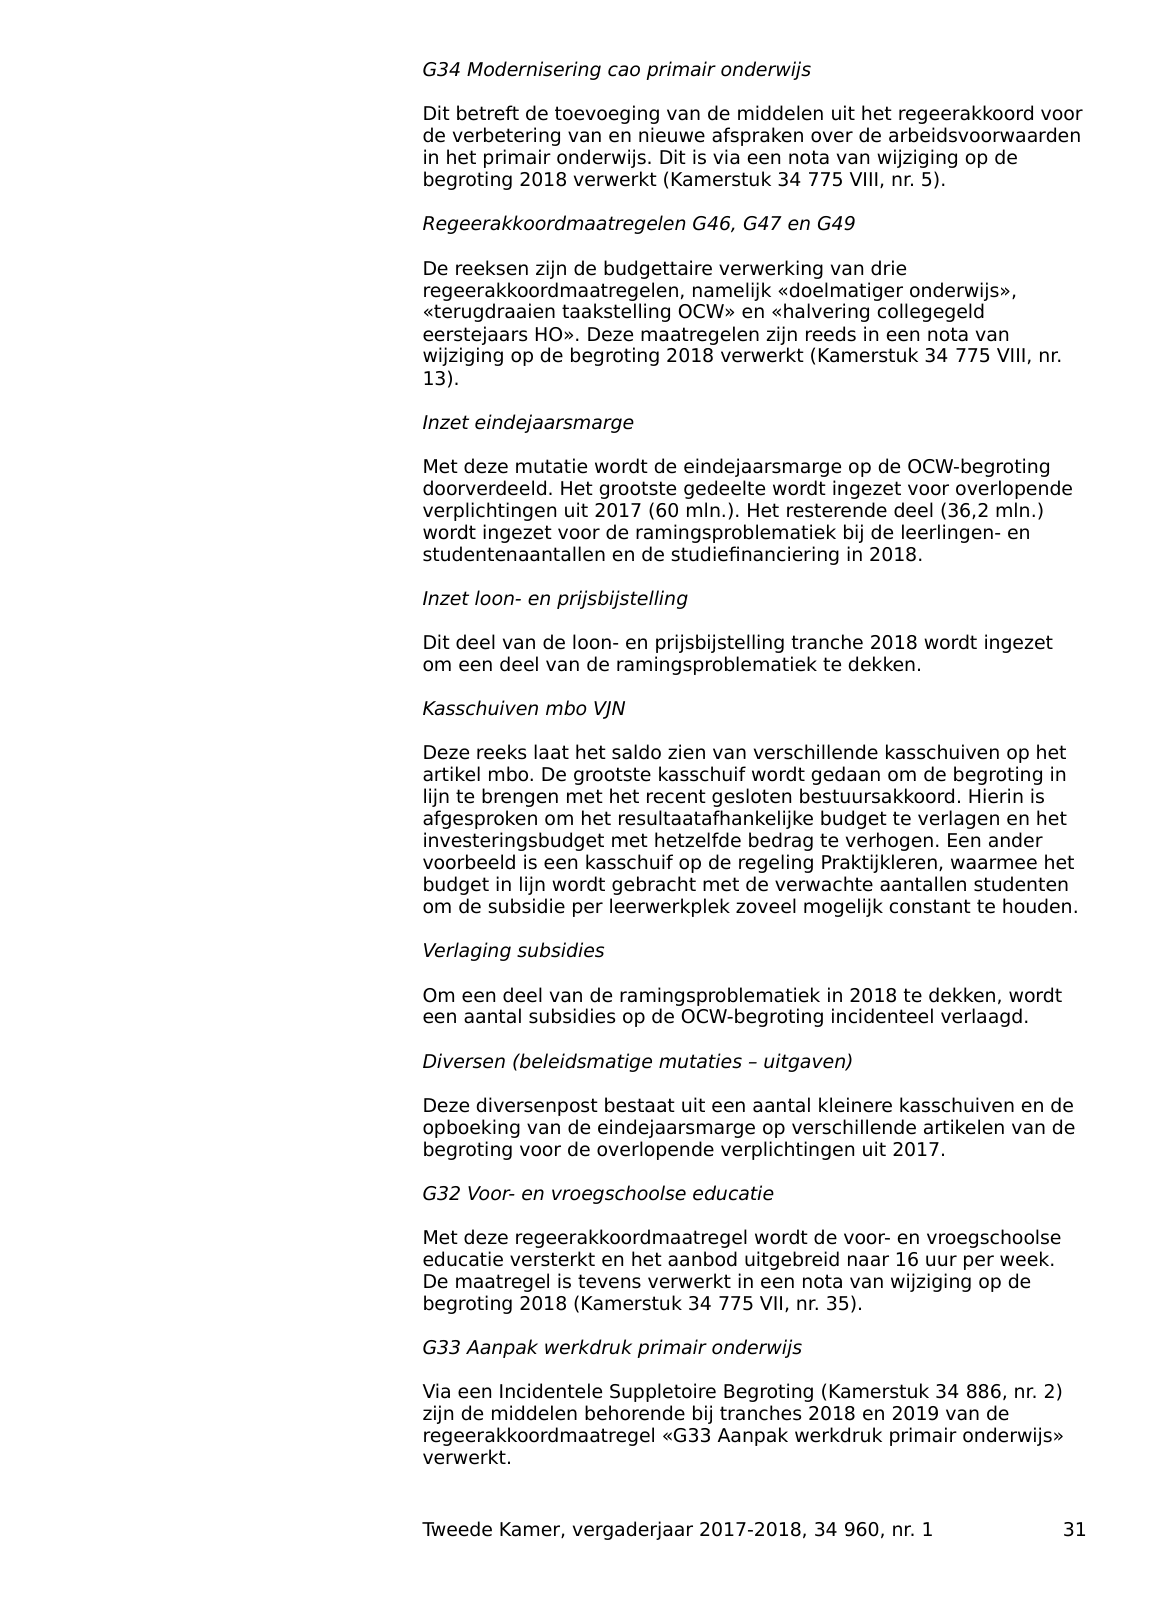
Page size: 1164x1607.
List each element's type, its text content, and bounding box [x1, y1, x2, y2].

subtitle Verlaging subsidies [422, 940, 1087, 962]
text Via een Incidentele Suppletoire Begroting (Kamerstuk 34 886, nr. 2) zijn de middelen behorende bij tranches 2018 en 2019 van de regeerakkoordmaatregel «G33 Aanpak werkdruk primair onderwijs» verwerkt. [422, 1381, 1087, 1469]
subtitle G32 Voor- en vroegschoolse educatie [422, 1183, 1087, 1205]
subtitle G33 Aanpak werkdruk primair onderwijs [422, 1337, 1087, 1359]
subtitle Diversen (beleidsmatige mutaties – uitgaven) [422, 1051, 1087, 1073]
text De reeksen zijn de budgettaire verwerking van drie regeerakkoordmaatregelen, namelijk «doelmatiger onderwijs», «terugdraaien taakstelling OCW» en «halvering collegegeld eerstejaars HO». Deze maatregelen zijn reeds in een nota van wijziging op de begroting 2018 verwerkt (Kamerstuk 34 775 VIII, nr. 13). [422, 257, 1087, 389]
subtitle Inzet loon- en prijsbijstelling [422, 588, 1087, 610]
text Dit betreft de toevoeging van de middelen uit het regeerakkoord voor de verbetering van en nieuwe afspraken over de arbeidsvoorwaarden in het primair onderwijs. Dit is via een nota van wijziging op de begroting 2018 verwerkt (Kamerstuk 34 775 VIII, nr. 5). [422, 103, 1087, 191]
subtitle G34 Modernisering cao primair onderwijs [422, 59, 1087, 81]
text Deze diversenpost bestaat uit een aantal kleinere kasschuiven en de opboeking van de eindejaarsmarge op verschillende artikelen van de begroting voor de overlopende verplichtingen uit 2017. [422, 1095, 1087, 1161]
text Om een deel van de ramingsproblematiek in 2018 te dekken, wordt een aantal subsidies op de OCW-begroting incidenteel verlaagd. [422, 984, 1087, 1028]
subtitle Inzet eindejaarsmarge [422, 412, 1087, 433]
text Deze reeks laat het saldo zien van verschillende kasschuiven op het artikel mbo. De grootste kasschuif wordt gedaan om de begroting in lijn te brengen met het recent gesloten bestuursakkoord. Hierin is afgesproken om het resultaatafhankelijke budget te verlagen en het investeringsbudget met hetzelfde bedrag te verhogen. Een ander voorbeeld is een kasschuif op de regeling Praktijkleren, waarmee het budget in lijn wordt gebracht met de verwachte aantallen studenten om de subsidie per leerwerkplek zoveel mogelijk constant te houden. [422, 742, 1087, 918]
subtitle Regeerakkoordmaatregelen G46, G47 en G49 [422, 213, 1087, 235]
text Met deze mutatie wordt de eindejaarsmarge op de OCW-begroting doorverdeeld. Het grootste gedeelte wordt ingezet voor overlopende verplichtingen uit 2017 (60 mln.). Het resterende deel (36,2 mln.) wordt ingezet voor de ramingsproblematiek bij de leerlingen- en studentenaantallen en de studiefinanciering in 2018. [422, 456, 1087, 566]
text Met deze regeerakkoordmaatregel wordt de voor- en vroegschoolse educatie versterkt en het aanbod uitgebreid naar 16 uur per week. De maatregel is tevens verwerkt in een nota van wijziging op de begroting 2018 (Kamerstuk 34 775 VII, nr. 35). [422, 1227, 1087, 1315]
subtitle Kasschuiven mbo VJN [422, 698, 1087, 720]
text Dit deel van de loon- en prijsbijstelling tranche 2018 wordt ingezet om een deel van de ramingsproblematiek te dekken. [422, 632, 1087, 676]
